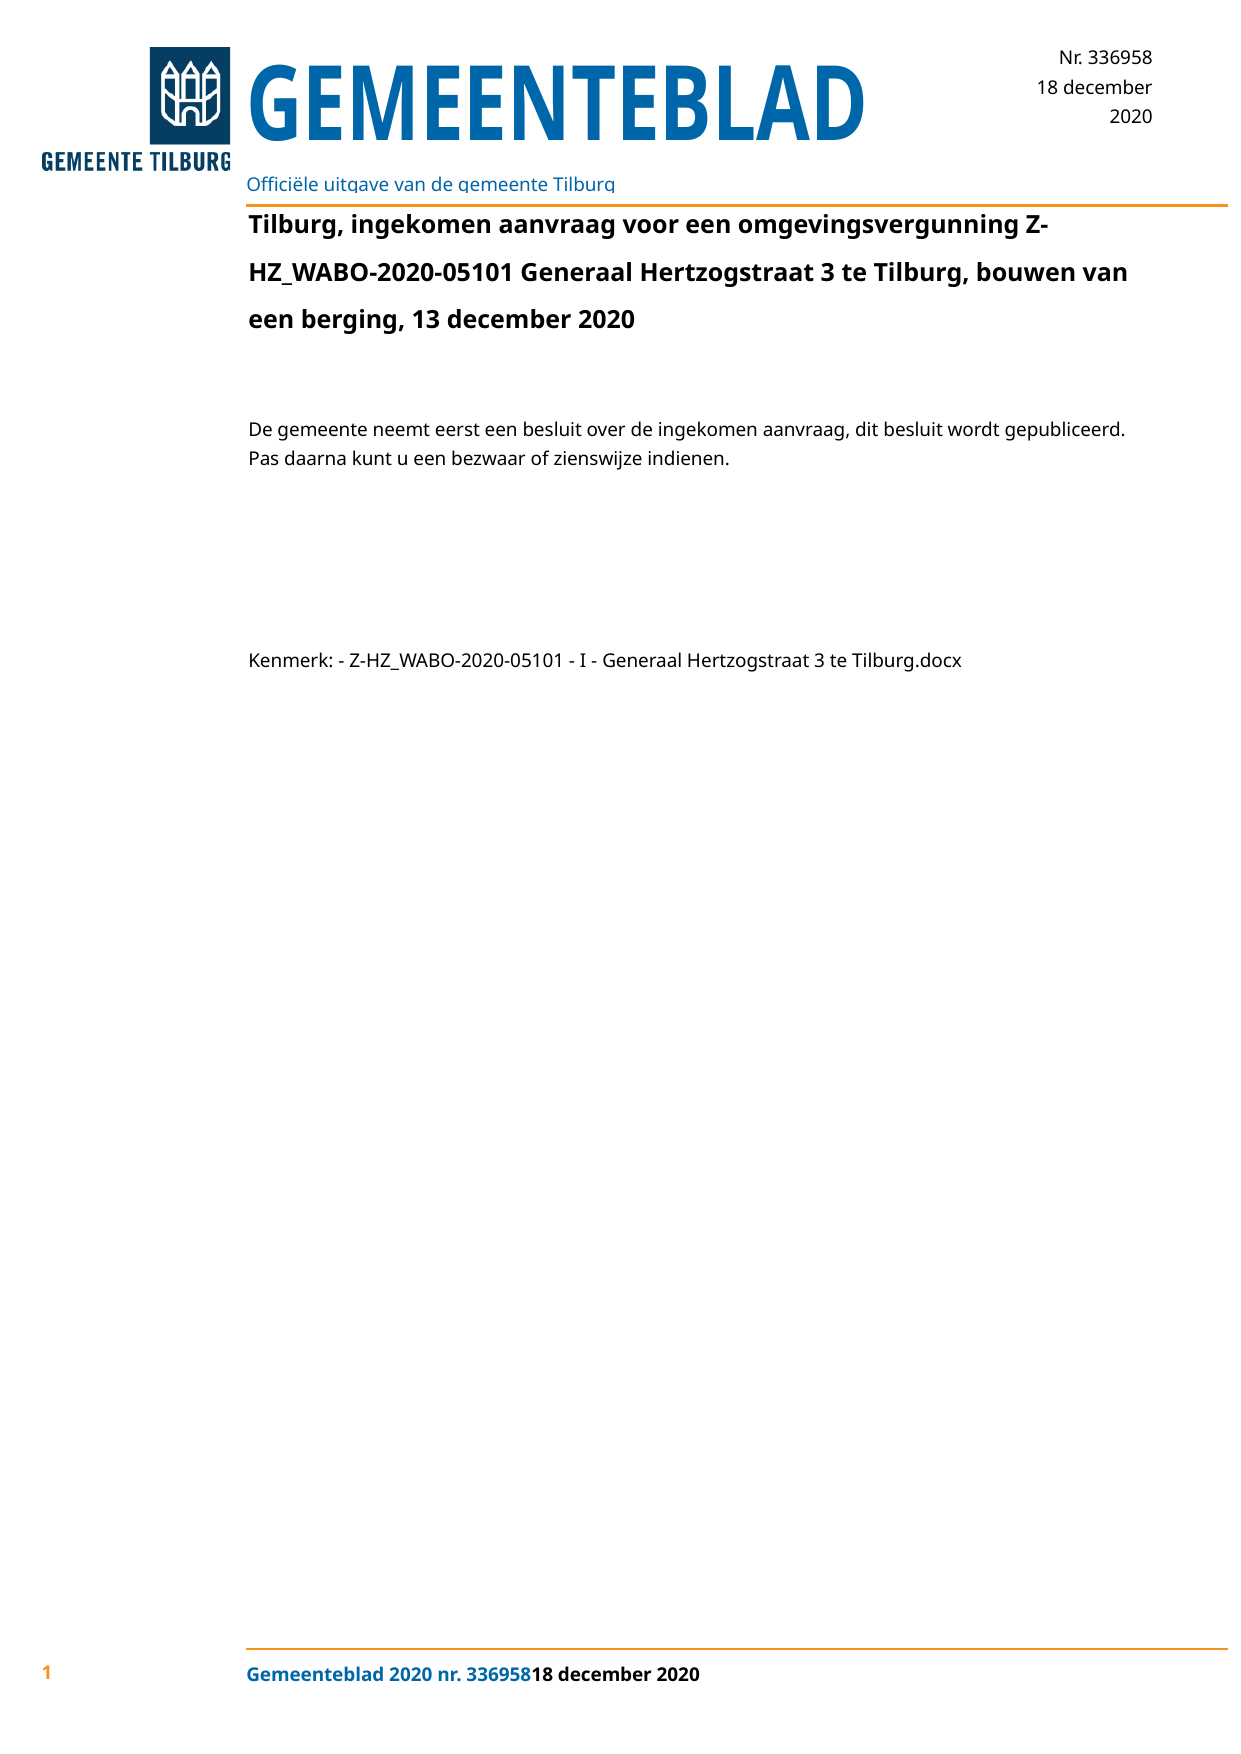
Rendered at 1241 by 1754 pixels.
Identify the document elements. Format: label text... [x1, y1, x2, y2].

picture [41, 47, 231, 172]
text Kenmerk: - Z-HZ_WABO-2020-05101 - I - Generaal Hertzogstraat 3 te Tilburg.docx [248, 647, 1152, 673]
text Tilburg, ingekomen aanvraag voor een omgevingsvergunning Z-HZ_WABO-2020-05101 Generaal Hertzogstraat 3 te Tilburg, bouwen van een berging, 13 december 2020 [248, 207, 1152, 336]
text De gemeente neemt eerst een besluit over de ingekomen aanvraag, dit besluit wordt gepubliceerd. Pas daarna kunt u een bezwaar of zienswijze indienen. [248, 416, 1152, 471]
